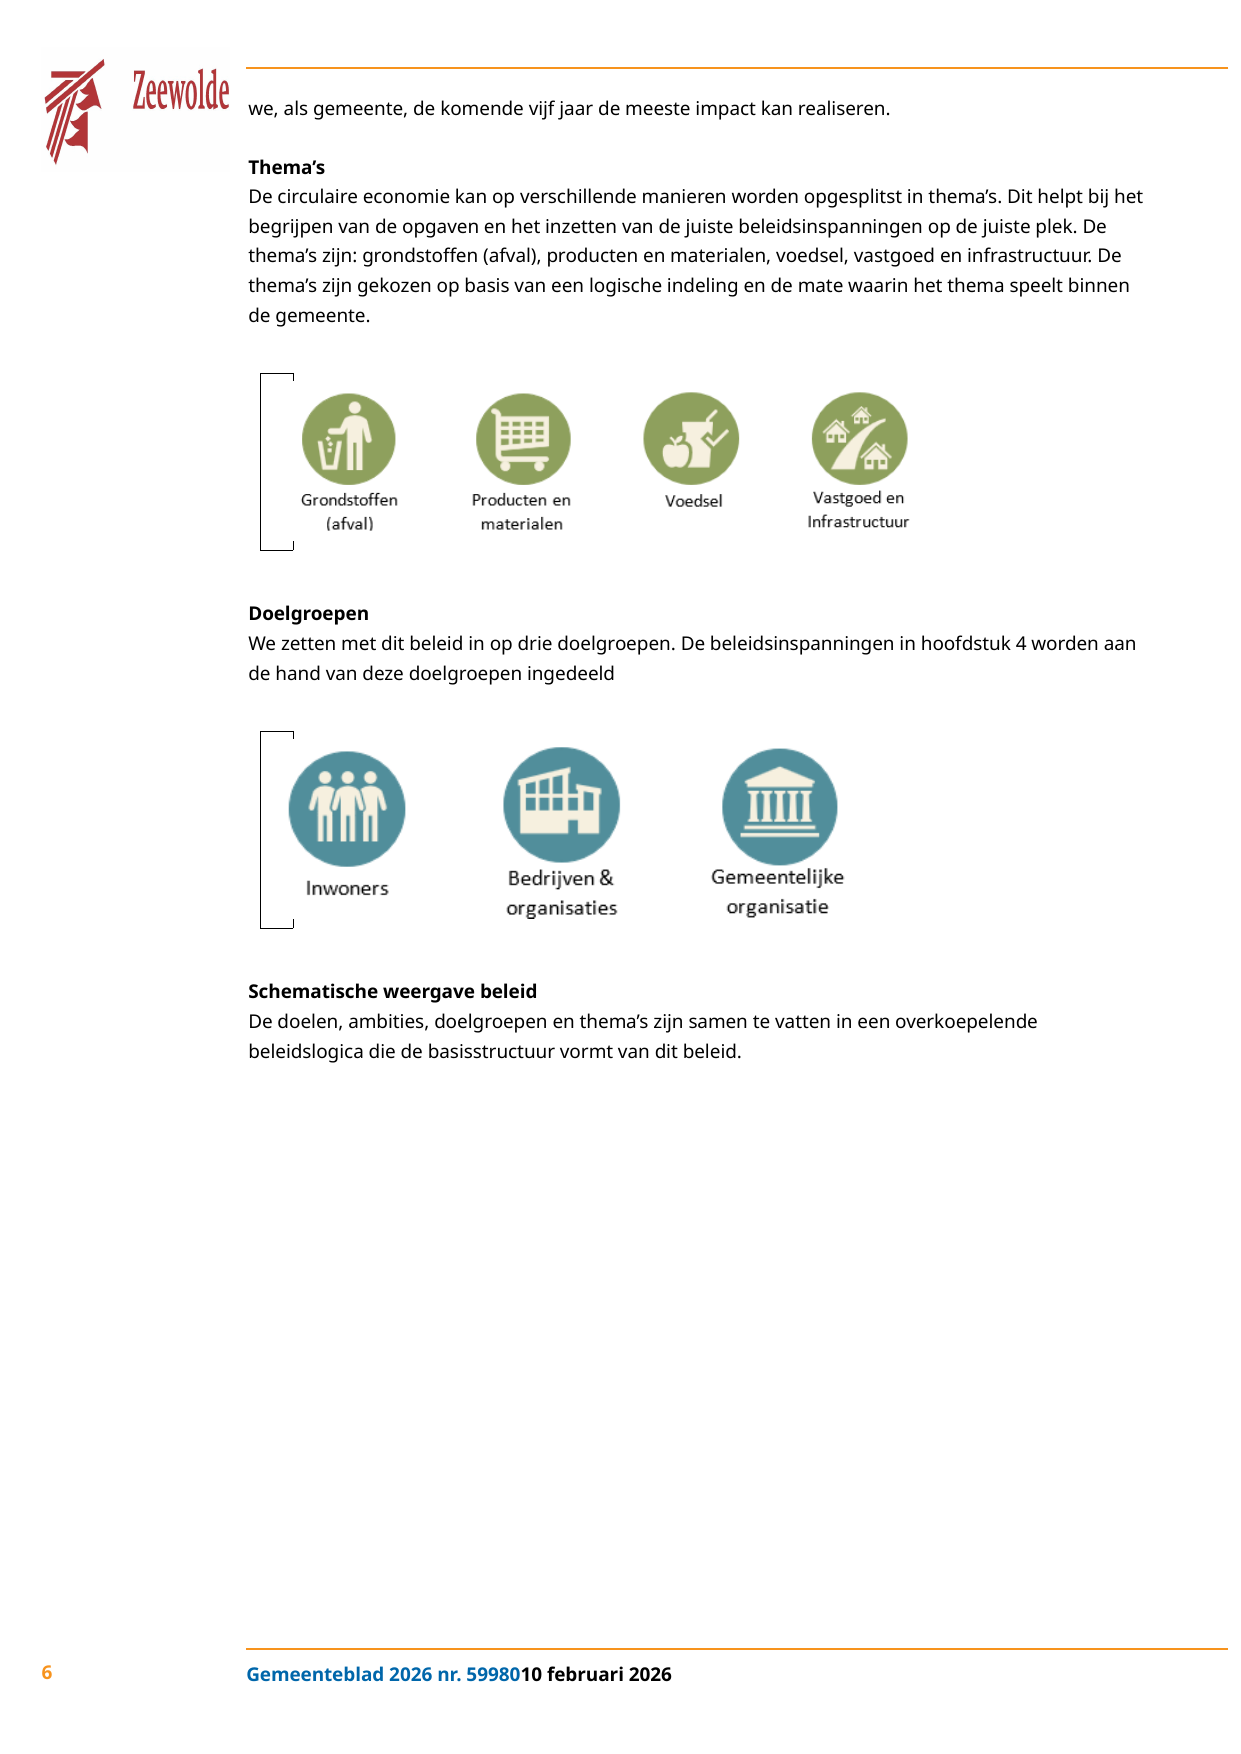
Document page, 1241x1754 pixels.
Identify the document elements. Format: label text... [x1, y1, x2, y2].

text Thema’s [248, 154, 1152, 180]
text De circulaire economie kan op verschillende manieren worden opgesplitst in thema’s. Dit helpt bij het begrijpen van de opgaven en het inzetten van de juiste beleidsinspanningen op de juiste plek. De thema’s zijn: grondstoffen (afval), producten en materialen, voedsel, vastgoed en infrastructuur. De thema’s zijn gekozen op basis van een logische indeling en de mate waarin het thema speelt binnen de gemeente. [248, 183, 1152, 328]
text We zetten met dit beleid in op drie doelgroepen. De beleidsinspanningen in hoofdstuk 4 worden aan de hand van deze doelgroepen ingedeeld [248, 630, 1152, 686]
text we, als gemeente, de komende vijf jaar de meeste impact kan realiseren. [248, 95, 1152, 121]
picture [41, 47, 231, 172]
picture [268, 739, 860, 919]
text Doelgroepen [248, 601, 1152, 626]
picture [268, 381, 919, 541]
text Schematische weergave beleid [248, 979, 1152, 1004]
text De doelen, ambities, doelgroepen en thema’s zijn samen te vatten in een overkoepelende beleidslogica die de basisstructuur vormt van dit beleid. [248, 1008, 1152, 1063]
